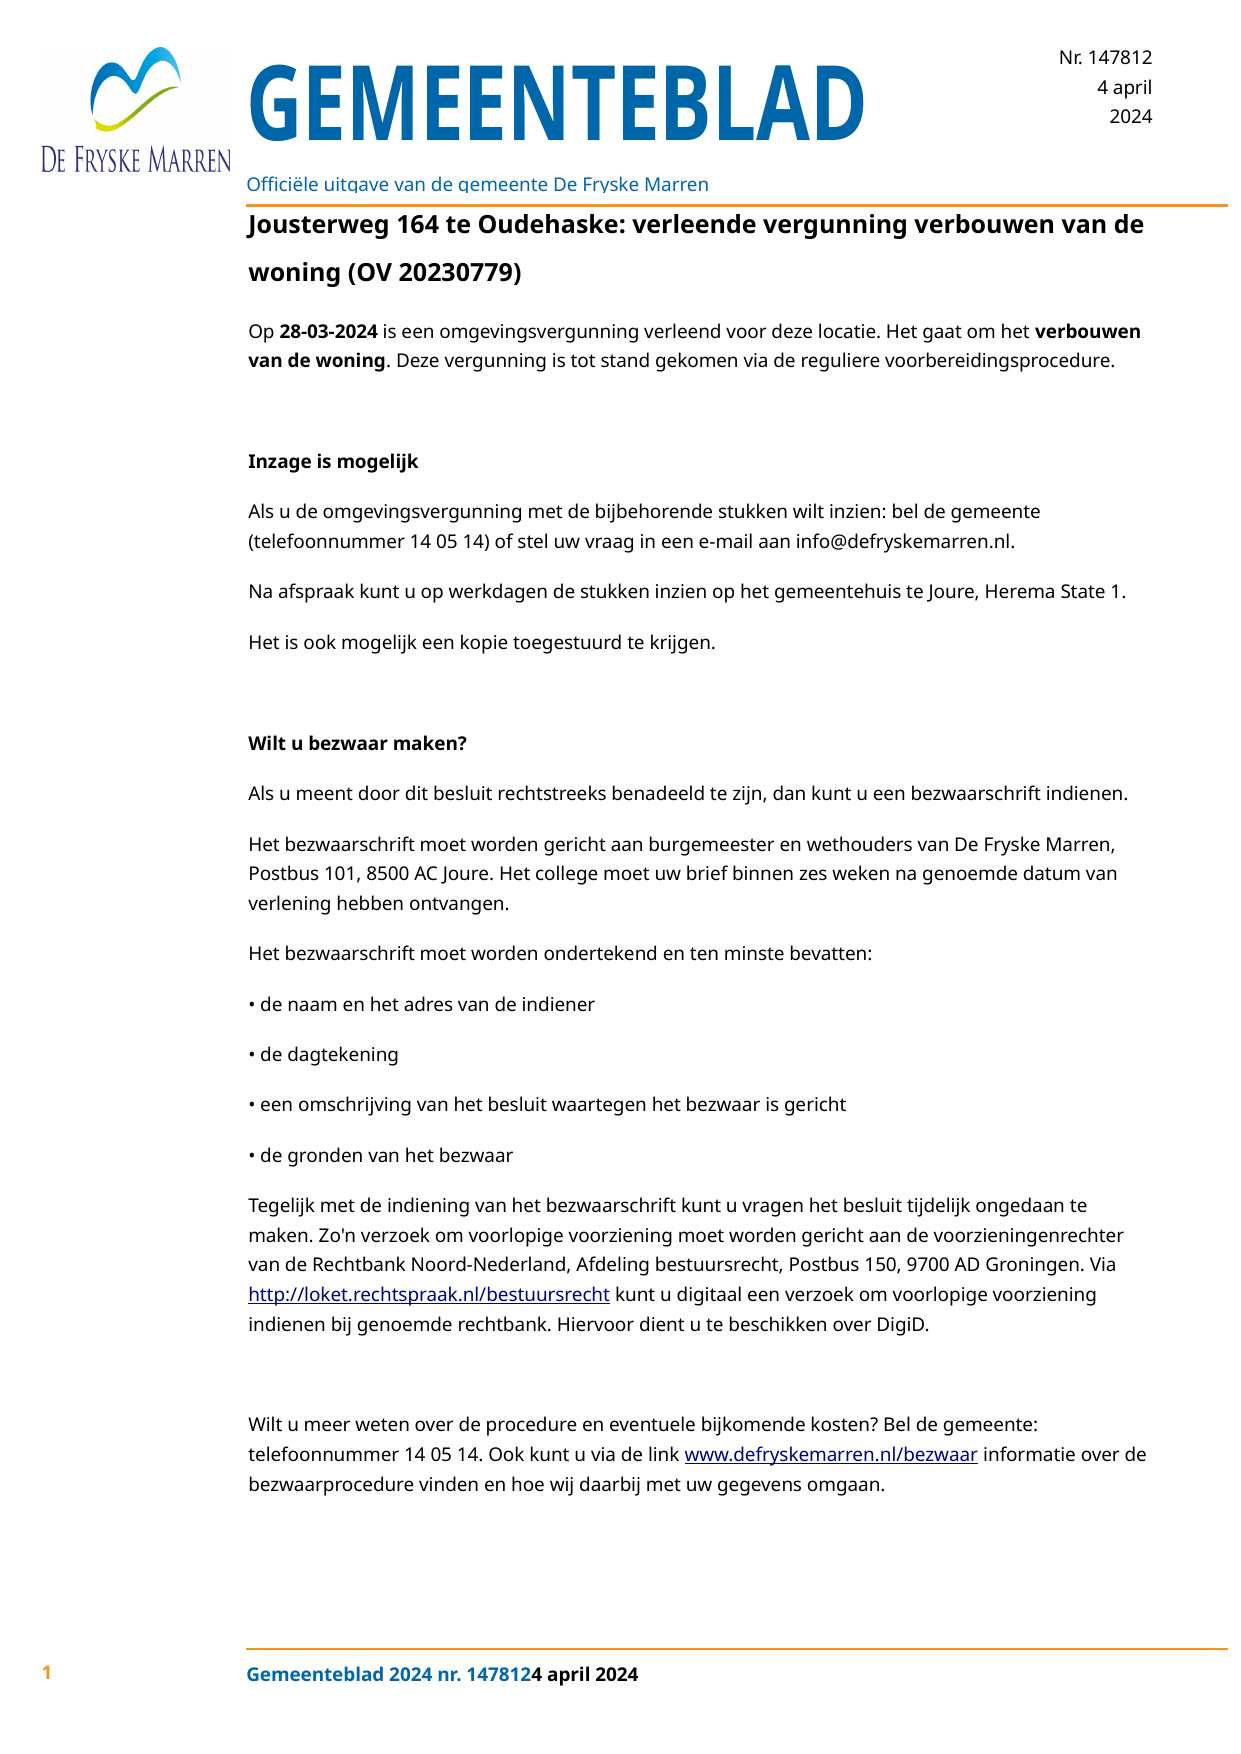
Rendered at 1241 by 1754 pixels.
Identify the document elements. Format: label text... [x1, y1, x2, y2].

text • de naam en het adres van de indiener [248, 991, 1152, 1017]
text Op 28-03-2024 is een omgevingsvergunning verleend voor deze locatie. Het gaat om het verbouwen van de woning. Deze vergunning is tot stand gekomen via de reguliere voorbereidingsprocedure. [248, 318, 1152, 373]
text • de dagtekening [248, 1041, 1152, 1067]
text Als u meent door dit besluit rechtstreeks benadeeld te zijn, dan kunt u een bezwaarschrift indienen. [248, 780, 1152, 806]
text Tegelijk met de indiening van het bezwaarschrift kunt u vragen het besluit tijdelijk ongedaan te maken. Zo'n verzoek om voorlopige voorziening moet worden gericht aan de voorzieningenrechter van de Rechtbank Noord-Nederland, Afdeling bestuursrecht, Postbus 150, 9700 AD Groningen. Via http://loket.rechtspraak.nl/bestuursrecht kunt u digitaal een verzoek om voorlopige voorziening indienen bij genoemde rechtbank. Hiervoor dient u te beschikken over DigiD. [248, 1192, 1152, 1337]
text Het is ook mogelijk een kopie toegestuurd te krijgen. [248, 629, 1152, 655]
text Inzage is mogelijk [248, 448, 1152, 474]
text Wilt u meer weten over de procedure en eventuele bijkomende kosten? Bel de gemeente: telefoonnummer 14 05 14. Ook kunt u via de link www.defryskemarren.nl/bezwaar informatie over de bezwaarprocedure vinden en hoe wij daarbij met uw gegevens omgaan. [248, 1412, 1152, 1497]
text Als u de omgevingsvergunning met de bijbehorende stukken wilt inzien: bel de gemeente (telefoonnummer 14 05 14) of stel uw vraag in een e-mail aan info@defryskemarren.nl. [248, 499, 1152, 554]
text Wilt u bezwaar maken? [248, 730, 1152, 756]
picture [41, 47, 231, 172]
text • een omschrijving van het besluit waartegen het bezwaar is gericht [248, 1092, 1152, 1117]
text • de gronden van het bezwaar [248, 1142, 1152, 1168]
text Het bezwaarschrift moet worden gericht aan burgemeester en wethouders van De Fryske Marren, Postbus 101, 8500 AC Joure. Het college moet uw brief binnen zes weken na genoemde datum van verlening hebben ontvangen. [248, 831, 1152, 916]
text Jousterweg 164 te Oudehaske: verleende vergunning verbouwen van de woning (OV 20230779) [248, 207, 1152, 288]
text Na afspraak kunt u op werkdagen de stukken inzien op het gemeentehuis te Joure, Herema State 1. [248, 579, 1152, 604]
text Het bezwaarschrift moet worden ondertekend en ten minste bevatten: [248, 940, 1152, 966]
